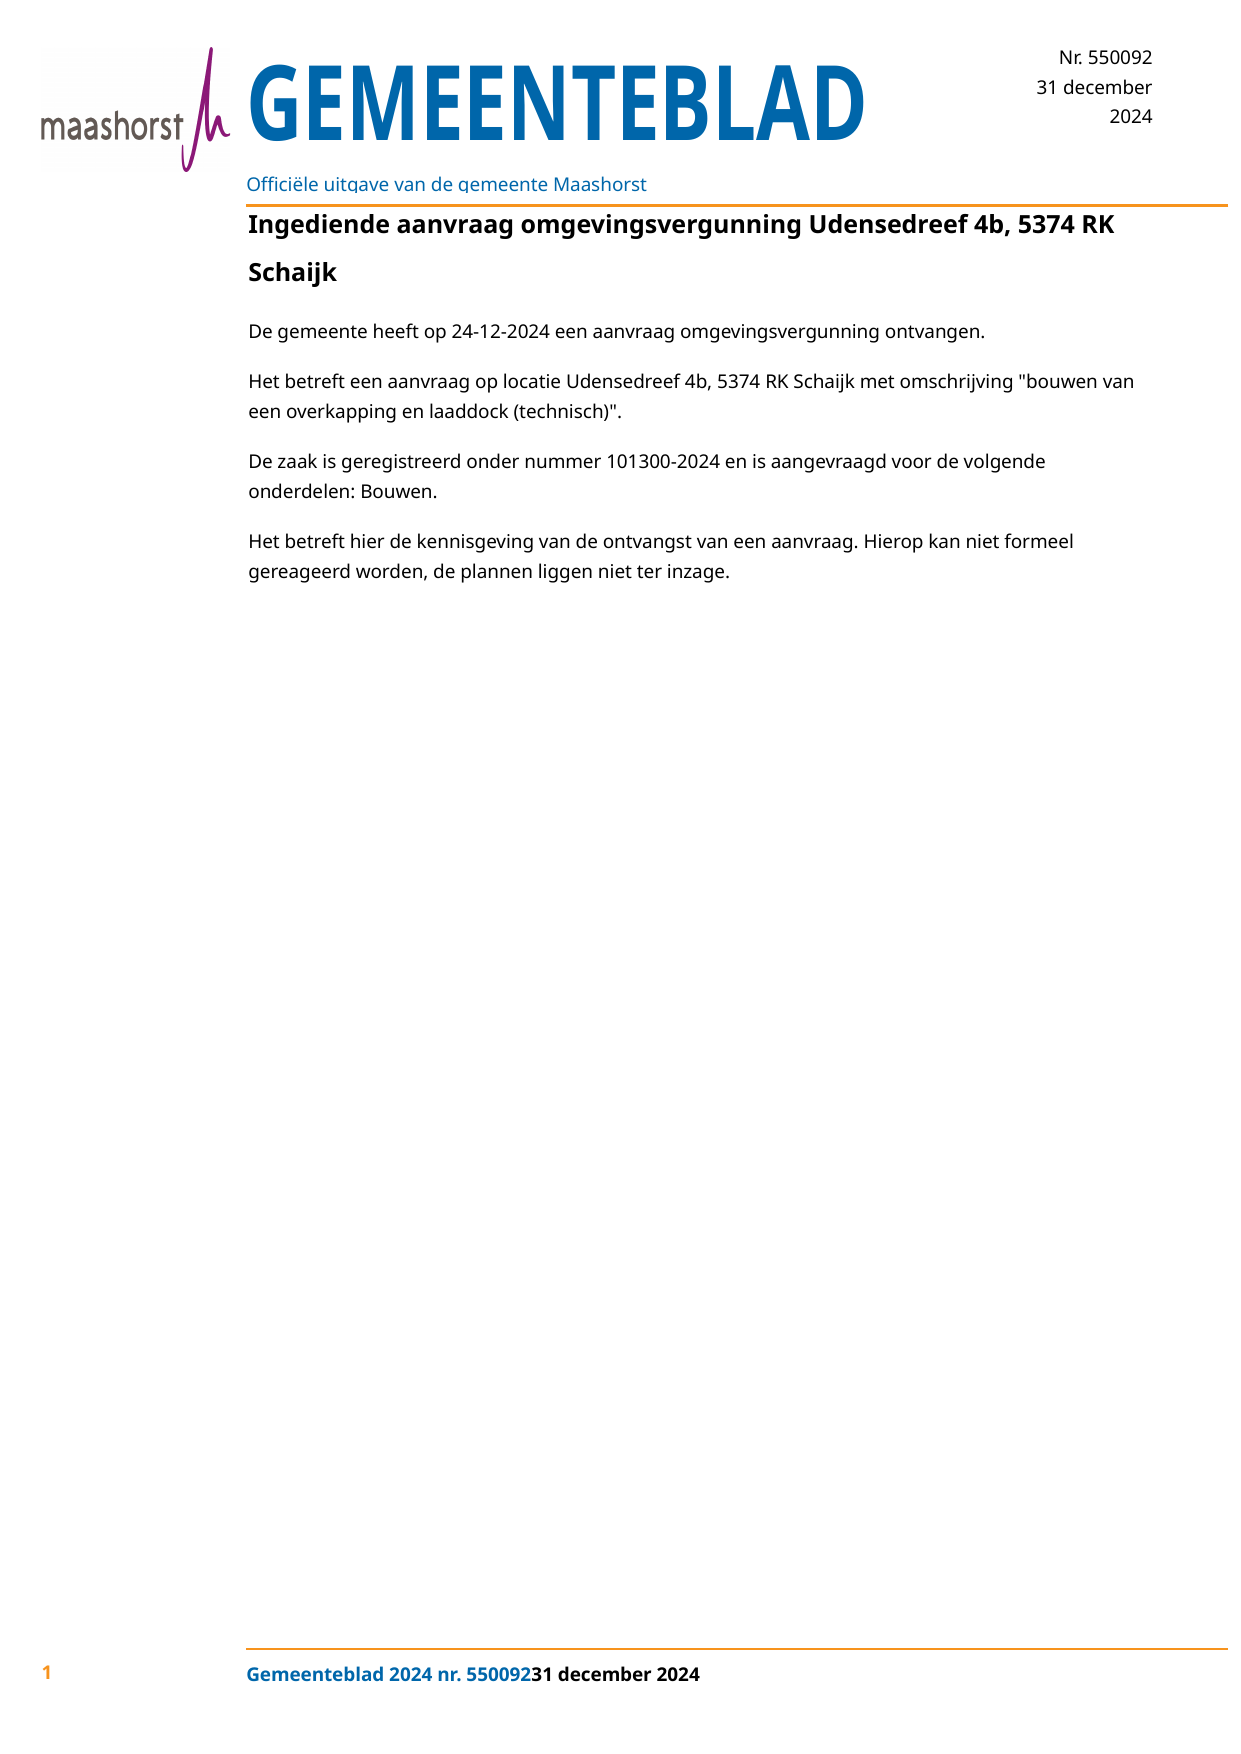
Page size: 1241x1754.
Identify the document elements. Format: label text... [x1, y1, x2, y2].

text Het betreft een aanvraag op locatie Udensedreef 4b, 5374 RK Schaijk met omschrijving "bouwen van een overkapping en laaddock (technisch)". [248, 368, 1152, 424]
text Het betreft hier de kennisgeving van de ontvangst van een aanvraag. Hierop kan niet formeel gereageerd worden, de plannen liggen niet ter inzage. [248, 528, 1152, 584]
text Ingediende aanvraag omgevingsvergunning Udensedreef 4b, 5374 RK Schaijk [248, 207, 1152, 288]
text De gemeente heeft op 24-12-2024 een aanvraag omgevingsvergunning ontvangen. [248, 318, 1152, 344]
text De zaak is geregistreerd onder nummer 101300-2024 en is aangevraagd voor de volgende onderdelen: Bouwen. [248, 448, 1152, 504]
picture [41, 47, 231, 172]
